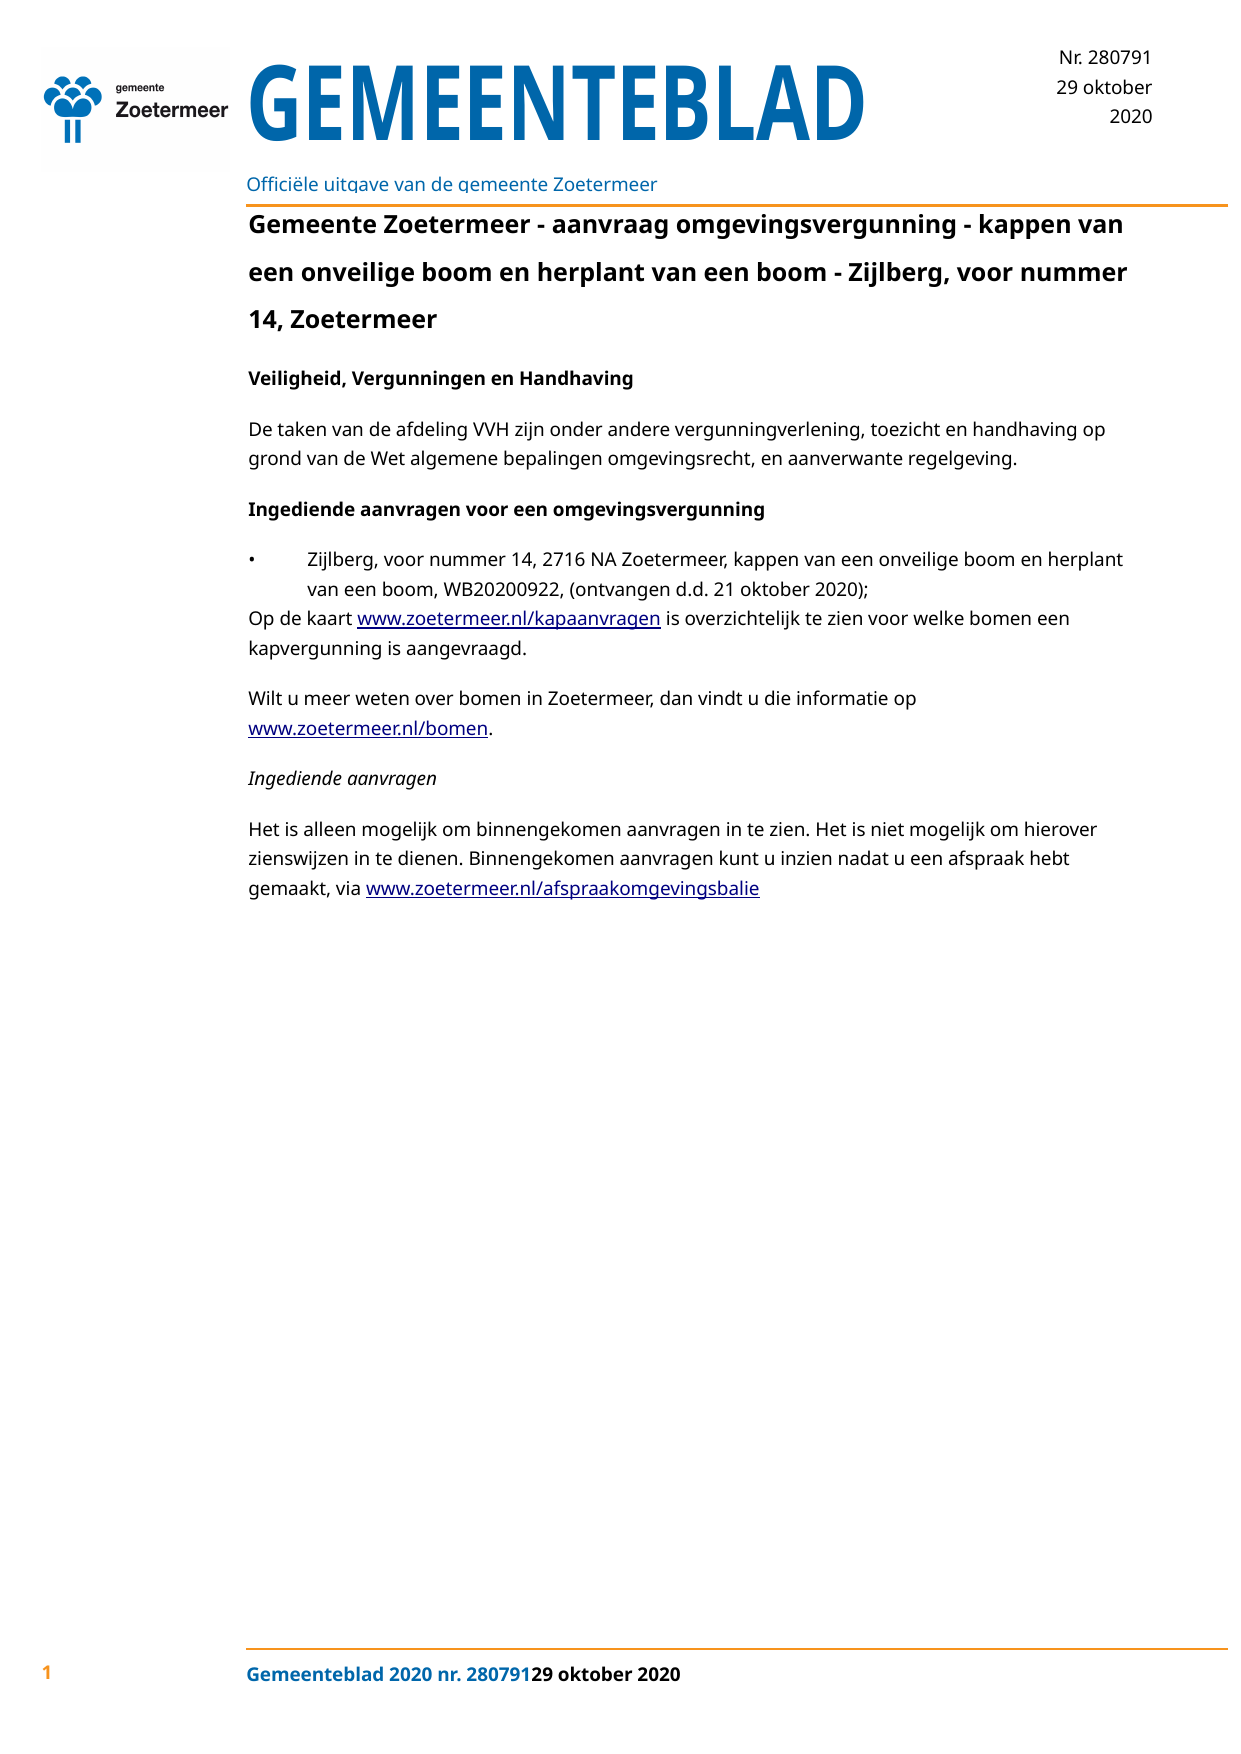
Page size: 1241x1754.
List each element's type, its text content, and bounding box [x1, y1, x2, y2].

text Ingediende aanvragen voor een omgevingsvergunning [248, 496, 1152, 522]
text Op de kaart www.zoetermeer.nl/kapaanvragen is overzichtelijk te zien voor welke bomen een kapvergunning is aangevraagd. [248, 606, 1152, 661]
text Wilt u meer weten over bomen in Zoetermeer, dan vindt u die informatie op www.zoetermeer.nl/bomen. [248, 686, 1152, 741]
text De taken van de afdeling VVH zijn onder andere vergunningverlening, toezicht en handhaving op grond van de Wet algemene bepalingen omgevingsrecht, en aanverwante regelgeving. [248, 416, 1152, 471]
text Ingediende aanvragen [248, 766, 1152, 791]
text Het is alleen mogelijk om binnengekomen aanvragen in te zien. Het is niet mogelijk om hierover zienswijzen in te dienen. Binnengekomen aanvragen kunt u inzien nadat u een afspraak hebt gemaakt, via www.zoetermeer.nl/afspraakomgevingsbalie [248, 816, 1152, 901]
text Veiligheid, Vergunningen en Handhaving [248, 366, 1152, 391]
text Gemeente Zoetermeer - aanvraag omgevingsvergunning - kappen van een onveilige boom en herplant van een boom - Zijlberg, voor nummer 14, Zoetermeer [248, 207, 1152, 336]
list Zijlberg, voor nummer 14, 2716 NA Zoetermeer, kappen van een onveilige boom en herplant van een boom, WB20200922, (ontvangen d.d. 21 oktober 2020); [248, 546, 1152, 602]
picture [41, 47, 231, 172]
